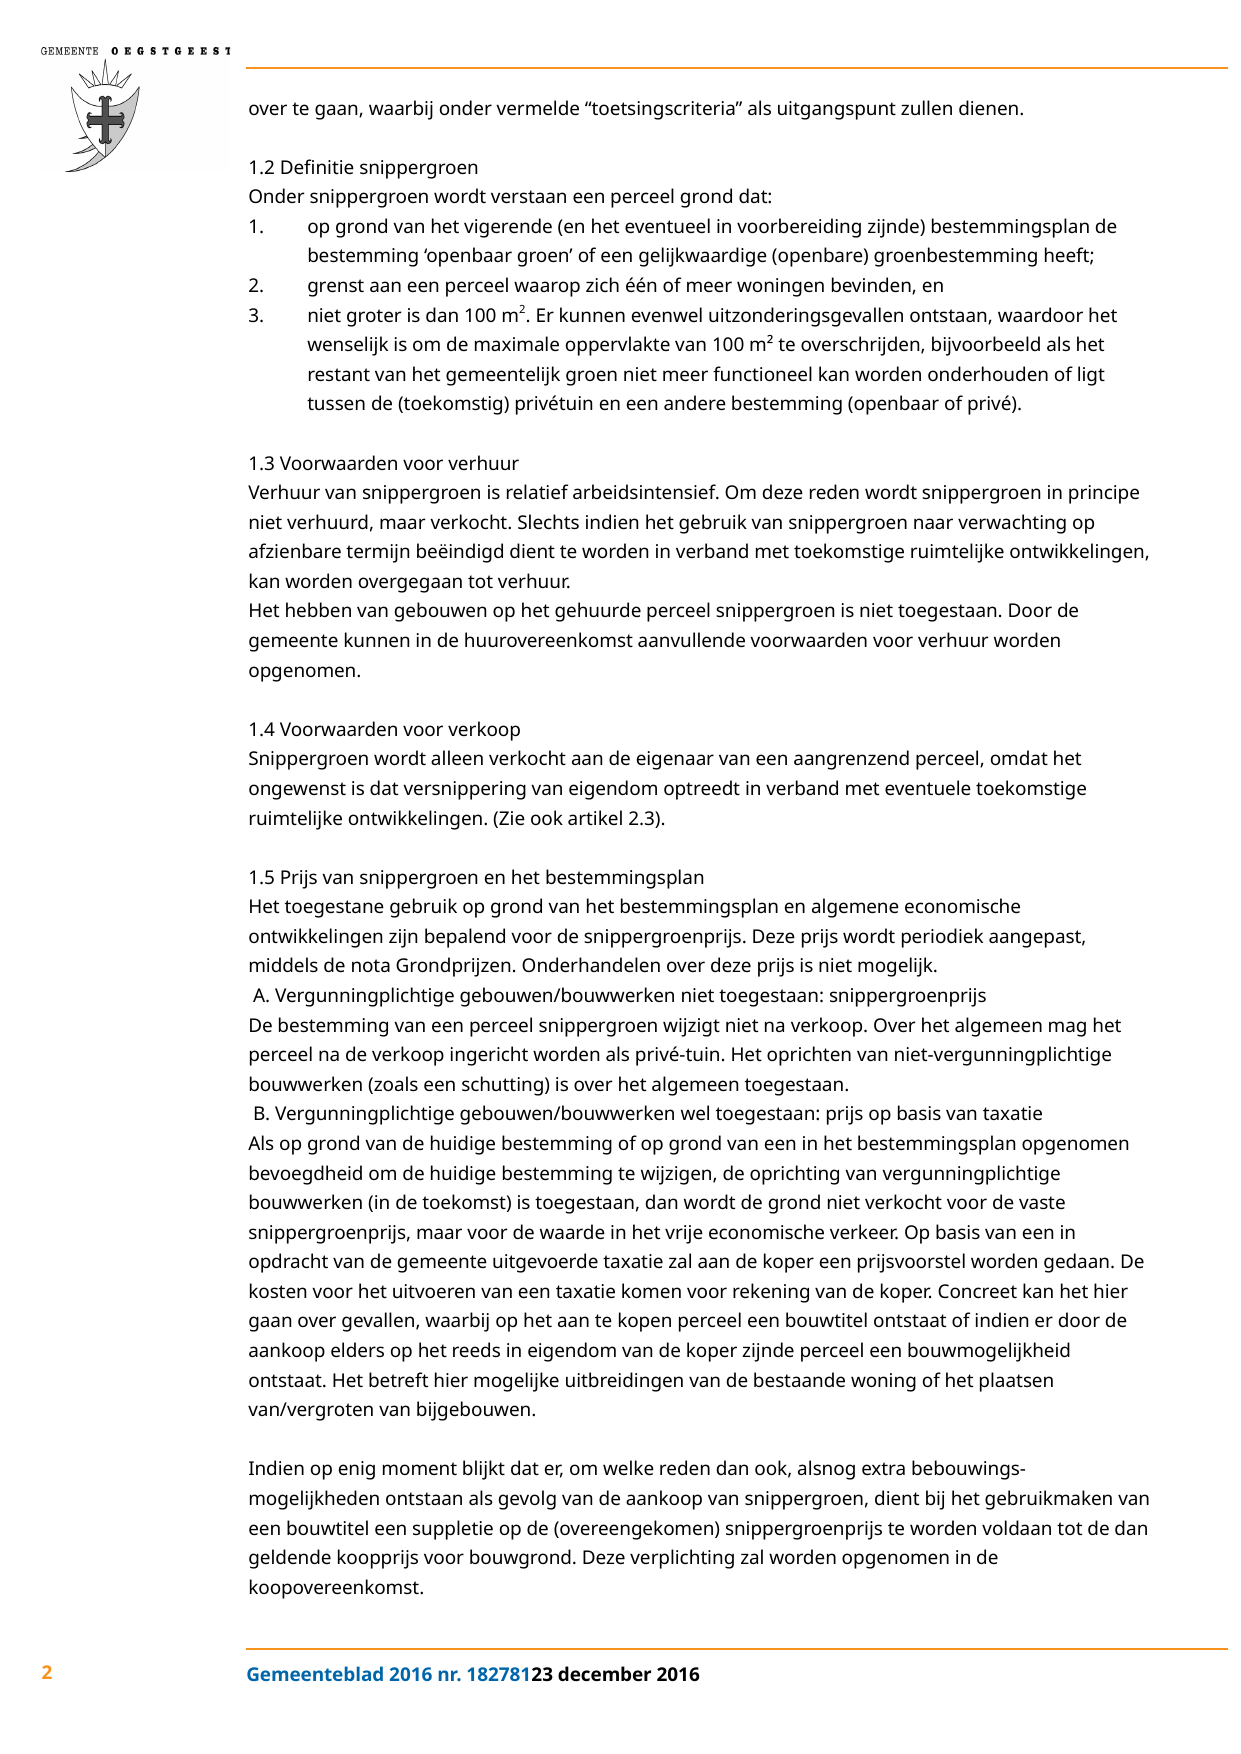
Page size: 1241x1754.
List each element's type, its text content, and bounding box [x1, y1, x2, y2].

list op grond van het vigerende (en het eventueel in voorbereiding zijnde) bestemmingsplan de bestemming ‘openbaar groen’ of een gelijkwaardige (openbare) groenbestemming heeft; [248, 213, 1152, 268]
text Het toegestane gebruik op grond van het bestemmingsplan en algemene economische ontwikkelingen zijn bepalend voor de snippergroenprijs. Deze prijs wordt periodiek aangepast, middels de nota Grondprijzen. Onderhandelen over deze prijs is niet mogelijk. [248, 893, 1152, 978]
text Als op grond van de huidige bestemming of op grond van een in het bestemmingsplan opgenomen bevoegdheid om de huidige bestemming te wijzigen, de oprichting van vergunningplichtige bouwwerken (in de toekomst) is toegestaan, dan wordt de grond niet verkocht voor de vaste snippergroenprijs, maar voor de waarde in het vrije economische verkeer. Op basis van een in opdracht van de gemeente uitgevoerde taxatie zal aan de koper een prijsvoorstel worden gedaan. De kosten voor het uitvoeren van een taxatie komen voor rekening van de koper. Concreet kan het hier gaan over gevallen, waarbij op het aan te kopen perceel een bouwtitel ontstaat of indien er door de aankoop elders op het reeds in eigendom van de koper zijnde perceel een bouwmogelijkheid ontstaat. Het betreft hier mogelijke uitbreidingen van de bestaande woning of het plaatsen van/vergroten van bijgebouwen. [248, 1130, 1152, 1422]
text 1.5 Prijs van snippergroen en het bestemmingsplan [248, 864, 1152, 890]
text B. Vergunningplichtige gebouwen/bouwwerken wel toegestaan: prijs op basis van taxatie [248, 1101, 1152, 1126]
text over te gaan, waarbij onder vermelde “toetsingscriteria” als uitgangspunt zullen dienen. [248, 95, 1152, 121]
list niet groter is dan 100 m2. Er kunnen evenwel uitzonderingsgevallen ontstaan, waardoor het wenselijk is om de maximale oppervlakte van 100 m² te overschrijden, bijvoorbeeld als het restant van het gemeentelijk groen niet meer functioneel kan worden onderhouden of ligt tussen de (toekomstig) privétuin en een andere bestemming (openbaar of privé). [248, 302, 1152, 416]
text 1.2 Definitie snippergroen [248, 154, 1152, 180]
text Het hebben van gebouwen op het gehuurde perceel snippergroen is niet toegestaan. Door de gemeente kunnen in de huurovereenkomst aanvullende voorwaarden voor verhuur worden opgenomen. [248, 598, 1152, 683]
text 1.3 Voorwaarden voor verhuur [248, 450, 1152, 476]
text Snippergroen wordt alleen verkocht aan de eigenaar van een aangrenzend perceel, omdat het ongewenst is dat versnippering van eigendom optreedt in verband met eventuele toekomstige ruimtelijke ontwikkelingen. (Zie ook artikel 2.3). [248, 746, 1152, 831]
text De bestemming van een perceel snippergroen wijzigt niet na verkoop. Over het algemeen mag het perceel na de verkoop ingericht worden als privé-tuin. Het oprichten van niet-vergunningplichtige bouwwerken (zoals een schutting) is over het algemeen toegestaan. [248, 1012, 1152, 1097]
text A. Vergunningplichtige gebouwen/bouwwerken niet toegestaan: snippergroenprijs [248, 982, 1152, 1008]
text 1.4 Voorwaarden voor verkoop [248, 716, 1152, 742]
text Onder snippergroen wordt verstaan een perceel grond dat: [248, 183, 1152, 209]
text Indien op enig moment blijkt dat er, om welke reden dan ook, alsnog extra bebouwings-mogelijkheden ontstaan als gevolg van de aankoop van snippergroen, dient bij het gebruikmaken van een bouwtitel een suppletie op de (overeengekomen) snippergroenprijs te worden voldaan tot de dan geldende koopprijs voor bouwgrond. Deze verplichting zal worden opgenomen in de koopovereenkomst. [248, 1456, 1152, 1600]
text Verhuur van snippergroen is relatief arbeidsintensief. Om deze reden wordt snippergroen in principe niet verhuurd, maar verkocht. Slechts indien het gebruik van snippergroen naar verwachting op afzienbare termijn beëindigd dient te worden in verband met toekomstige ruimtelijke ontwikkelingen, kan worden overgegaan tot verhuur. [248, 479, 1152, 594]
list grenst aan een perceel waarop zich één of meer woningen bevinden, en [248, 272, 1152, 298]
picture [41, 47, 231, 172]
